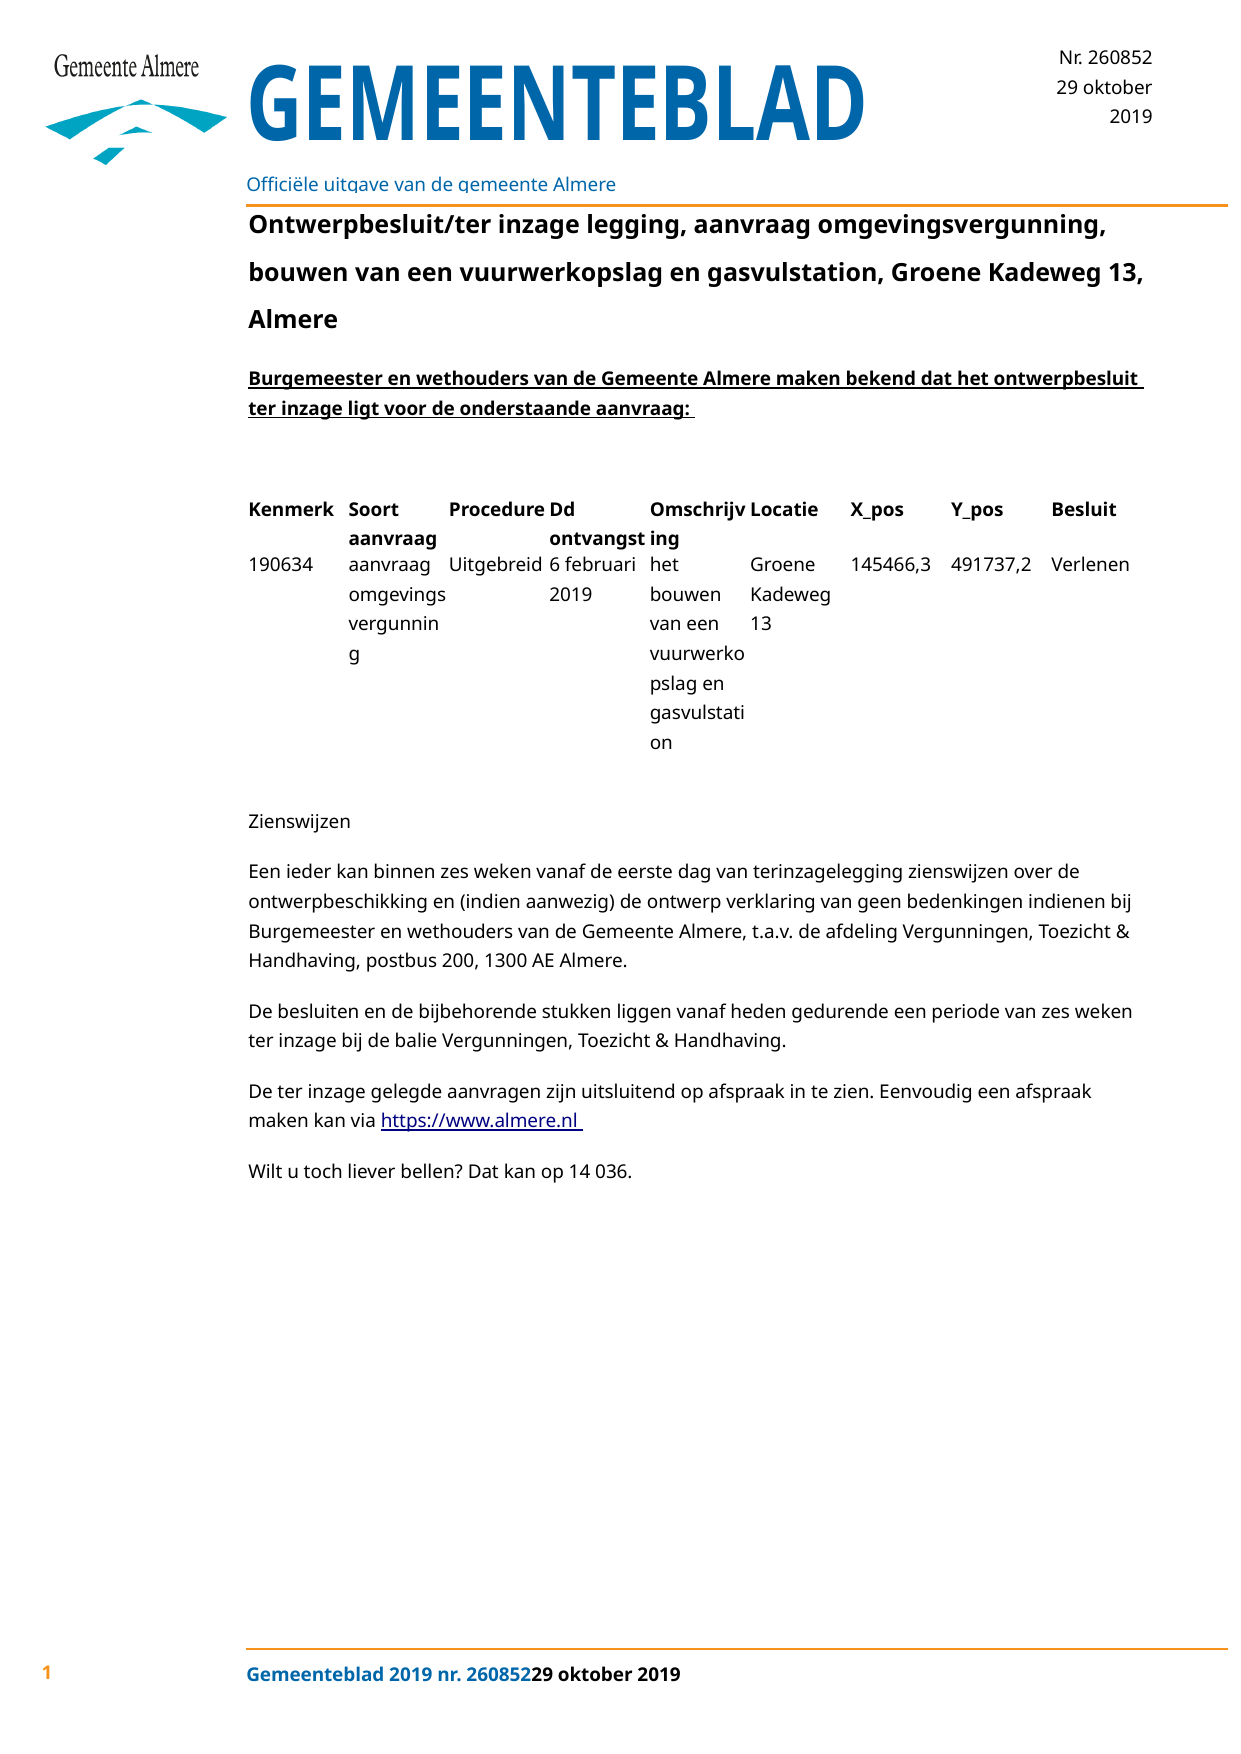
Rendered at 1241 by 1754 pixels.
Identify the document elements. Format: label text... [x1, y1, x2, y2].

table_header Y_pos [951, 496, 1051, 551]
picture [41, 47, 231, 172]
table_cell aanvraag omgevingsvergunning [348, 551, 449, 754]
table_header Besluit [1051, 496, 1152, 551]
table_header Kenmerk [248, 496, 348, 551]
table_cell Uitgebreid [449, 551, 549, 754]
table_cell 491737,2 [951, 551, 1051, 754]
table_header Soort aanvraag [348, 496, 449, 551]
table_cell 145466,3 [850, 551, 951, 754]
table_header Dd ontvangst [549, 496, 649, 551]
text Zienswijzen [248, 808, 1152, 834]
table_header X_pos [850, 496, 951, 551]
table_cell Verlenen [1051, 551, 1152, 754]
text Wilt u toch liever bellen? Dat kan op 14 036. [248, 1158, 1152, 1183]
table_header Procedure [449, 496, 549, 551]
table_header Locatie [750, 496, 850, 551]
text Een ieder kan binnen zes weken vanaf de eerste dag van terinzagelegging zienswijzen over de ontwerpbeschikking en (indien aanwezig) de ontwerp verklaring van geen bedenkingen indienen bij Burgemeester en wethouders van de Gemeente Almere, t.a.v. de afdeling Vergunningen, Toezicht & Handhaving, postbus 200, 1300 AE Almere. [248, 859, 1152, 973]
text De ter inzage gelegde aanvragen zijn uitsluitend op afspraak in te zien. Eenvoudig een afspraak maken kan via https://www.almere.nl [248, 1078, 1152, 1133]
table_cell 6 februari 2019 [549, 551, 649, 754]
text Burgemeester en wethouders van de Gemeente Almere maken bekend dat het ontwerpbesluit ter inzage ligt voor de onderstaande aanvraag: [248, 366, 1152, 421]
text De besluiten en de bijbehorende stukken liggen vanaf heden gedurende een periode van zes weken ter inzage bij de balie Vergunningen, Toezicht & Handhaving. [248, 998, 1152, 1053]
table_cell Groene Kadeweg 13 [750, 551, 850, 754]
table_cell 190634 [248, 551, 348, 754]
table_cell het bouwen van een vuurwerkopslag en gasvulstation [650, 551, 750, 754]
table_header Omschrijving [650, 496, 750, 551]
text Ontwerpbesluit/ter inzage legging, aanvraag omgevingsvergunning, bouwen van een vuurwerkopslag en gasvulstation, Groene Kadeweg 13, Almere [248, 207, 1152, 336]
